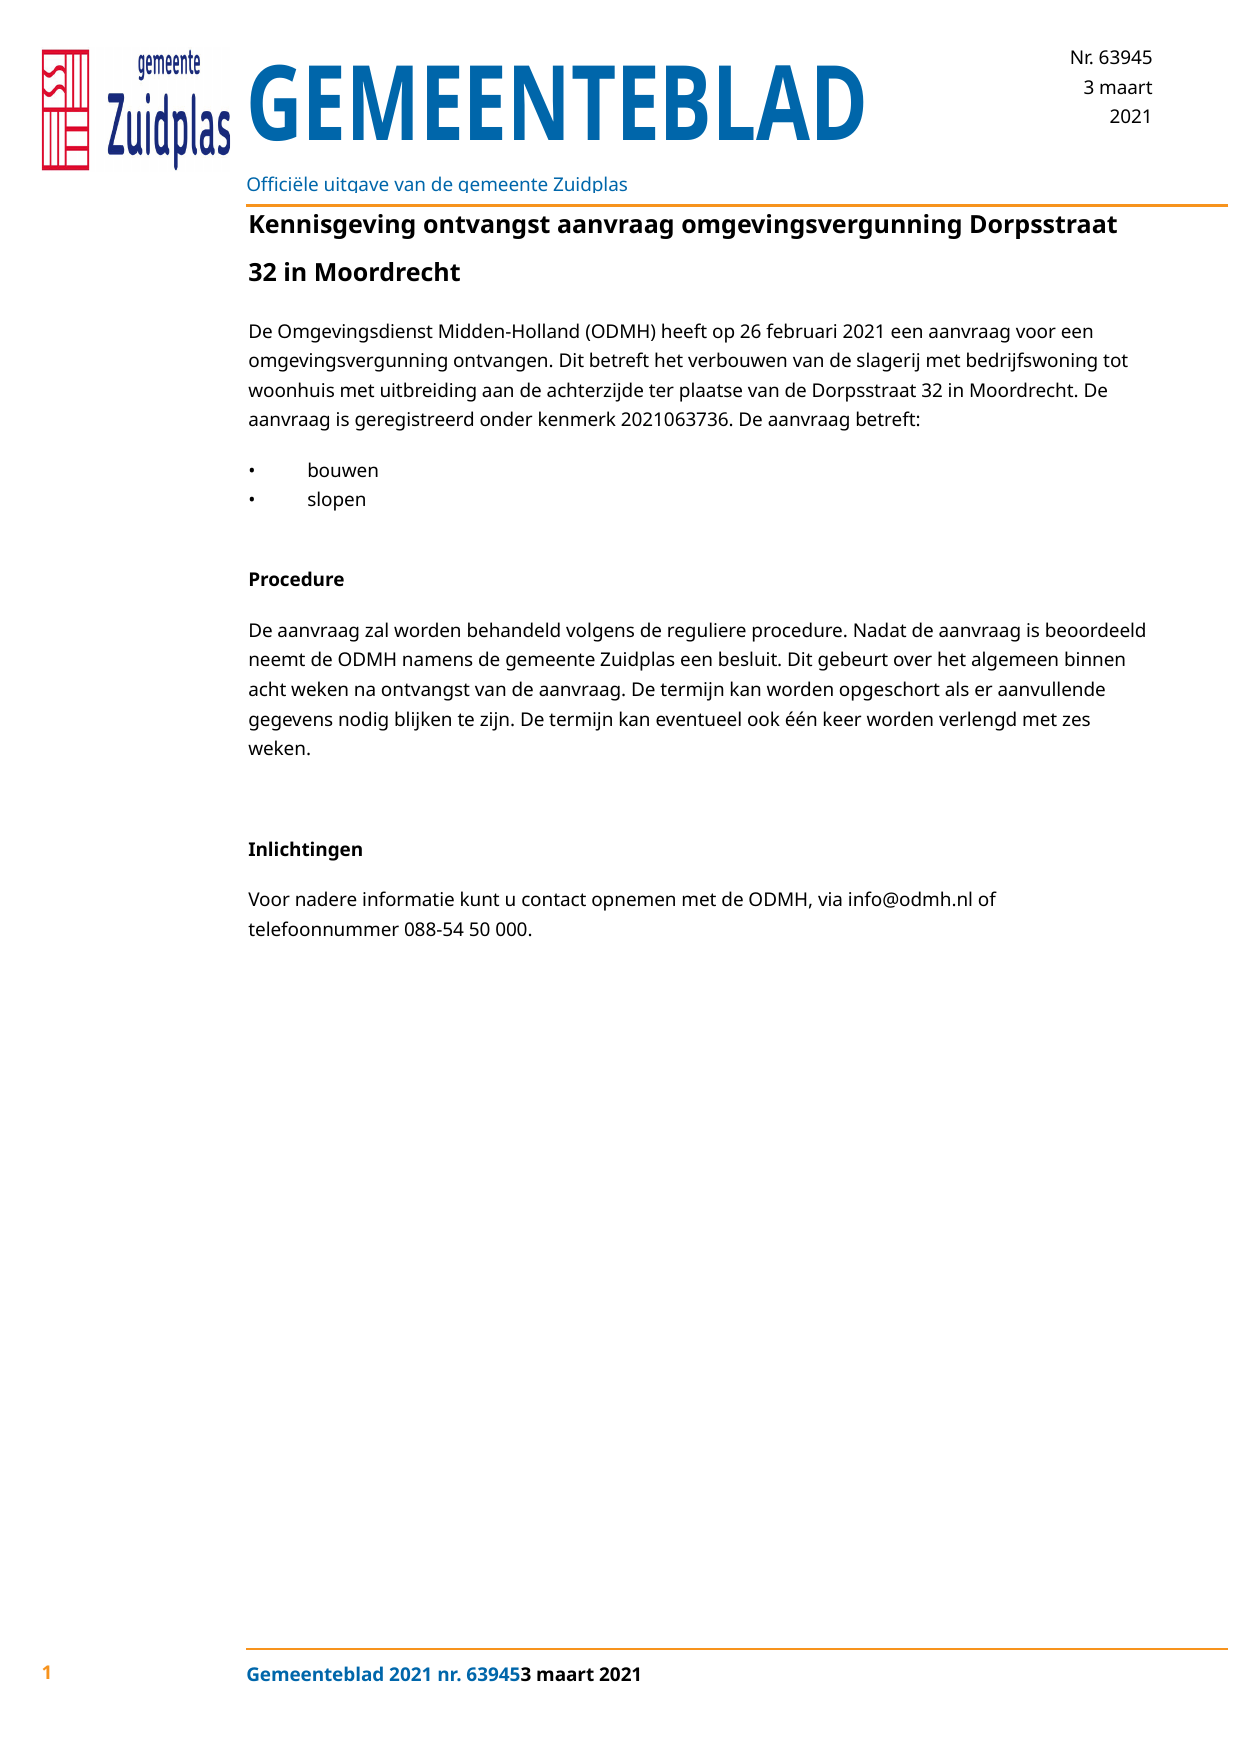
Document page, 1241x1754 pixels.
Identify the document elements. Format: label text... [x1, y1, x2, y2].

text De aanvraag zal worden behandeld volgens de reguliere procedure. Nadat de aanvraag is beoordeeld neemt de ODMH namens de gemeente Zuidplas een besluit. Dit gebeurt over het algemeen binnen acht weken na ontvangst van de aanvraag. De termijn kan worden opgeschort als er aanvullende gegevens nodig blijken te zijn. De termijn kan eventueel ook één keer worden verlengd met zes weken. [248, 617, 1152, 761]
text Kennisgeving ontvangst aanvraag omgevingsvergunning Dorpsstraat 32 in Moordrecht [248, 207, 1152, 288]
list slopen [248, 487, 1152, 512]
list bouwen [248, 457, 1152, 483]
picture [41, 47, 231, 172]
text De Omgevingsdienst Midden-Holland (ODMH) heeft op 26 februari 2021 een aanvraag voor een omgevingsvergunning ontvangen. Dit betreft het verbouwen van de slagerij met bedrijfswoning tot woonhuis met uitbreiding aan de achterzijde ter plaatse van de Dorpsstraat 32 in Moordrecht. De aanvraag is geregistreerd onder kenmerk 2021063736. De aanvraag betreft: [248, 318, 1152, 432]
text Procedure [248, 567, 1152, 592]
text Inlichtingen [248, 836, 1152, 862]
text Voor nadere informatie kunt u contact opnemen met de ODMH, via info@odmh.nl of telefoonnummer 088-54 50 000. [248, 887, 1152, 942]
